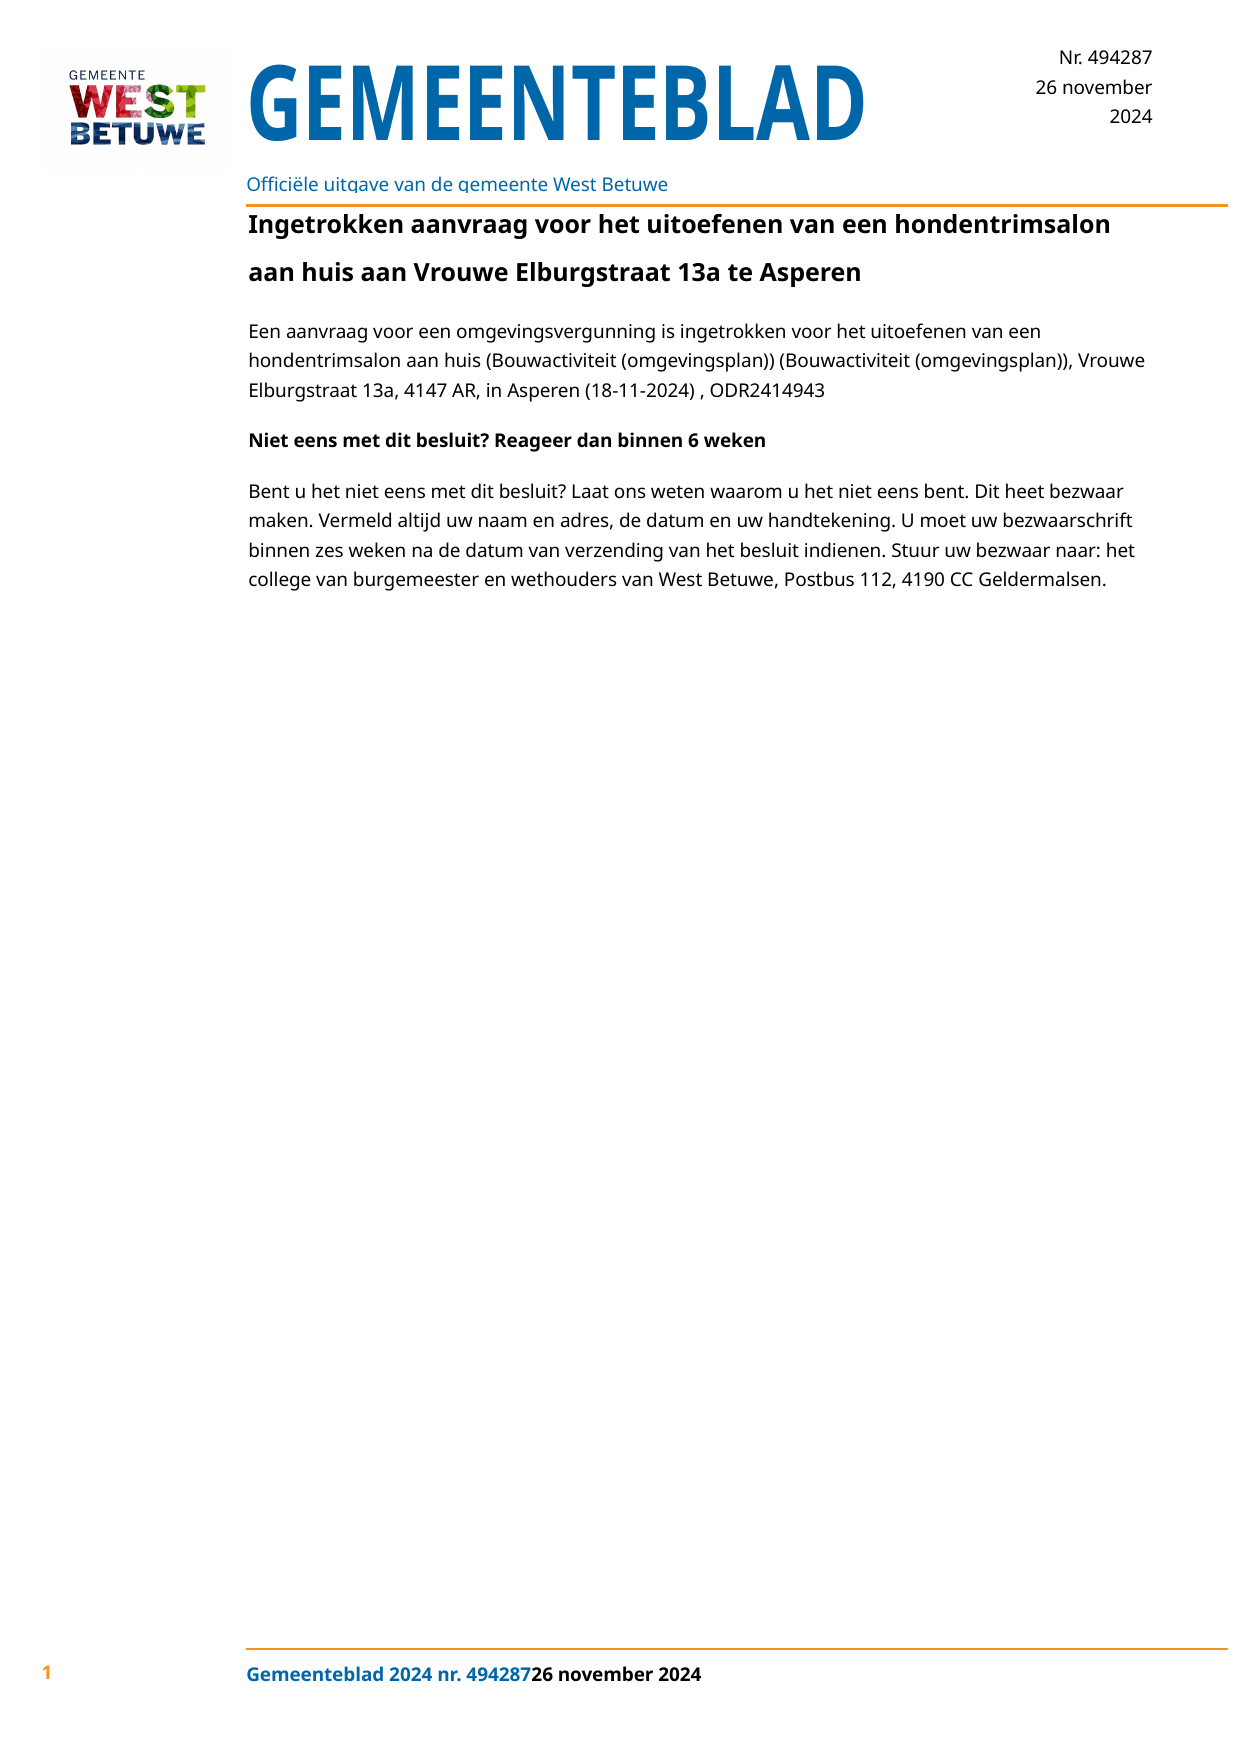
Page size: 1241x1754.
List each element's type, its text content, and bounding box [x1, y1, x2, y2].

text Een aanvraag voor een omgevingsvergunning is ingetrokken voor het uitoefenen van een hondentrimsalon aan huis (Bouwactiviteit (omgevingsplan)) (Bouwactiviteit (omgevingsplan)), Vrouwe Elburgstraat 13a, 4147 AR, in Asperen (18-11-2024) , ODR2414943 [248, 318, 1152, 403]
text Ingetrokken aanvraag voor het uitoefenen van een hondentrimsalon aan huis aan Vrouwe Elburgstraat 13a te Asperen [248, 207, 1152, 288]
text Niet eens met dit besluit? Reageer dan binnen 6 weken [248, 427, 1152, 453]
text Bent u het niet eens met dit besluit? Laat ons weten waarom u het niet eens bent. Dit heet bezwaar maken. Vermeld altijd uw naam en adres, de datum en uw handtekening. U moet uw bezwaarschrift binnen zes weken na de datum van verzending van het besluit indienen. Stuur uw bezwaar naar: het college van burgemeester en wethouders van West Betuwe, Postbus 112, 4190 CC Geldermalsen. [248, 478, 1152, 592]
picture [41, 47, 231, 172]
